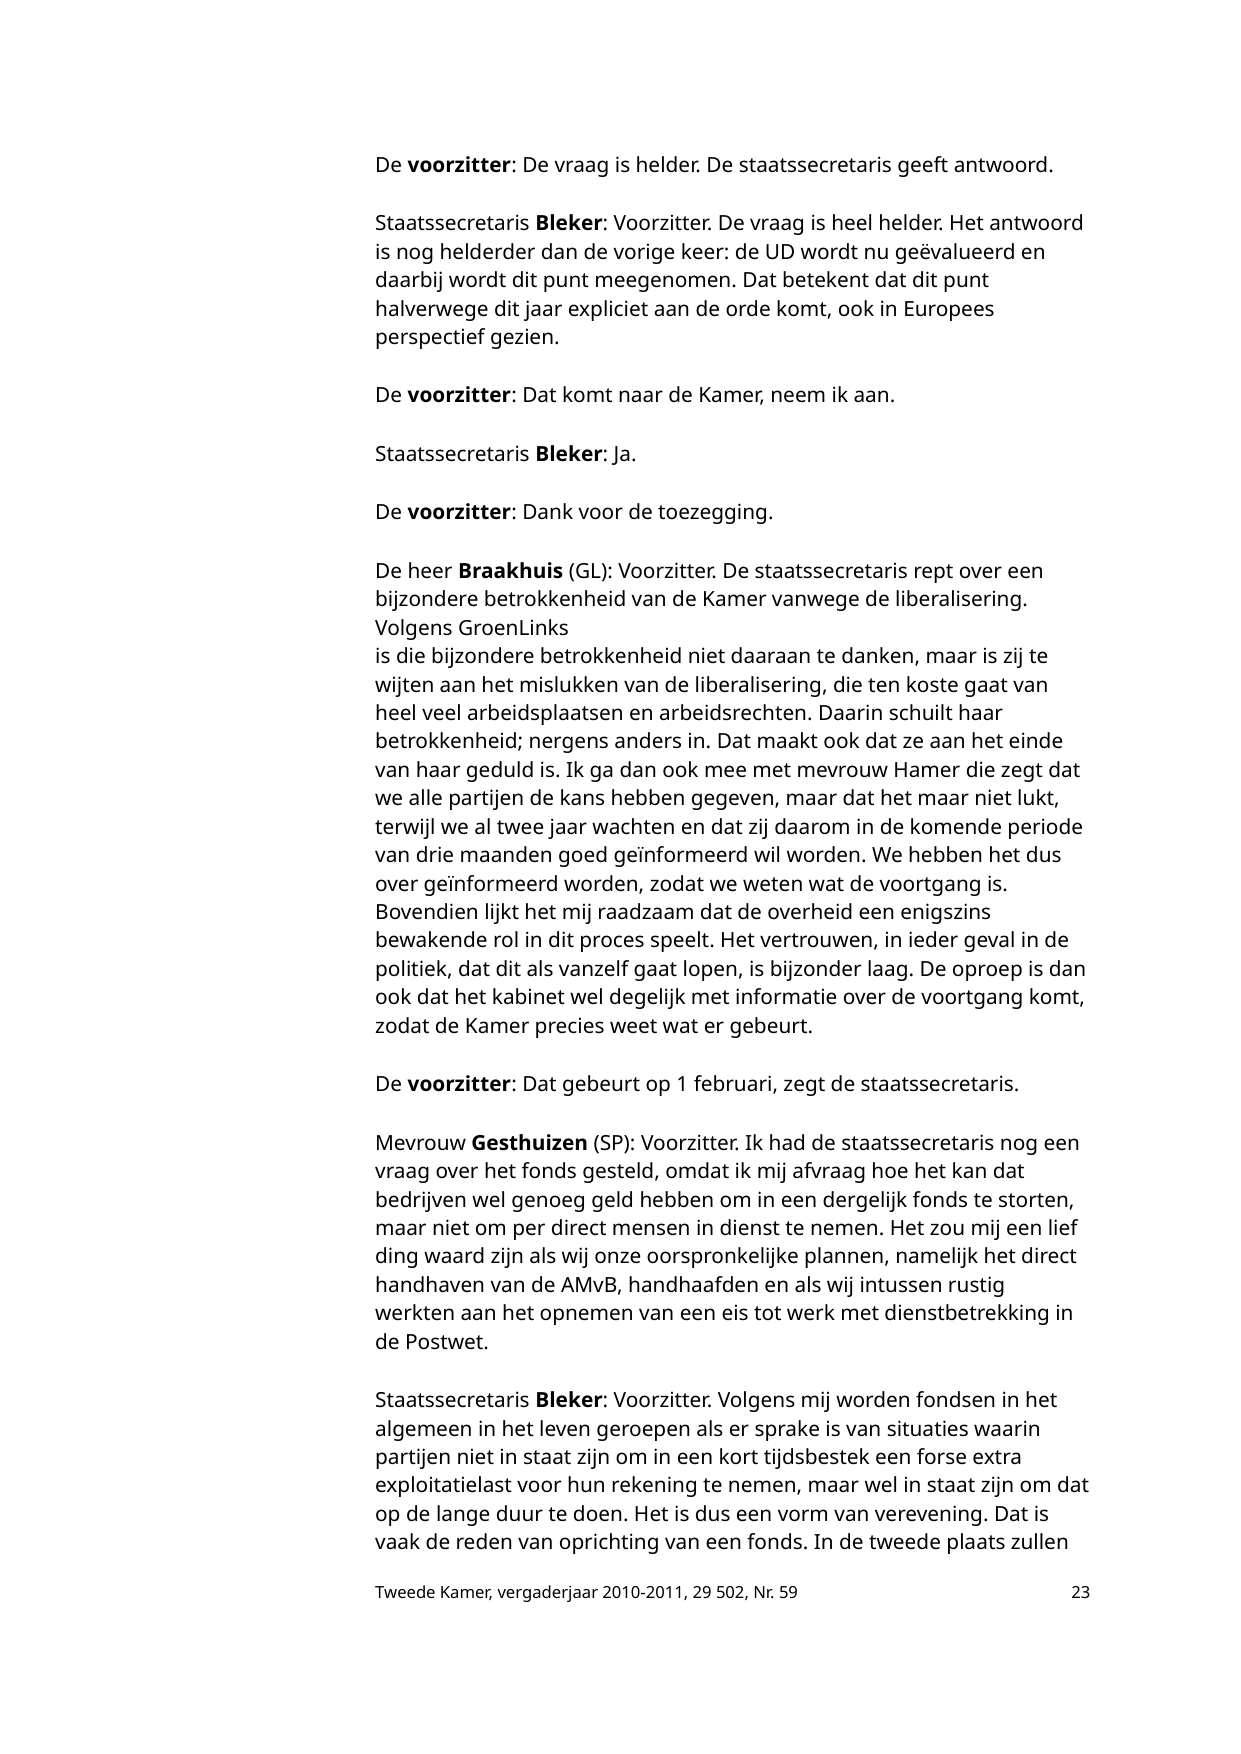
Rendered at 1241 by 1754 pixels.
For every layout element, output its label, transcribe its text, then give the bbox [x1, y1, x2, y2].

text Staatssecretaris Bleker: Voorzitter. De vraag is heel helder. Het antwoord is nog helderder dan de vorige keer: de UD wordt nu geëvalueerd en daarbij wordt dit punt meegenomen. Dat betekent dat dit punt halverwege dit jaar expliciet aan de orde komt, ook in Europees perspectief gezien. [375, 208, 1090, 351]
text Staatssecretaris Bleker: Ja. [375, 439, 1090, 467]
text Mevrouw Gesthuizen (SP): Voorzitter. Ik had de staatssecretaris nog een vraag over het fonds gesteld, omdat ik mij afvraag hoe het kan dat bedrijven wel genoeg geld hebben om in een dergelijk fonds te storten, maar niet om per direct mensen in dienst te nemen. Het zou mij een lief ding waard zijn als wij onze oorspronkelijke plannen, namelijk het direct handhaven van de AMvB, handhaafden en als wij intussen rustig werkten aan het opnemen van een eis tot werk met dienstbetrekking in de Postwet. [375, 1128, 1090, 1355]
text De voorzitter: Dat komt naar de Kamer, neem ik aan. [375, 381, 1090, 409]
text Staatssecretaris Bleker: Voorzitter. Volgens mij worden fondsen in het algemeen in het leven geroepen als er sprake is van situaties waarin partijen niet in staat zijn om in een kort tijdsbestek een forse extra exploitatielast voor hun rekening te nemen, maar wel in staat zijn om dat op de lange duur te doen. Het is dus een vorm van verevening. Dat is vaak de reden van oprichting van een fonds. In de tweede plaats zullen [375, 1385, 1090, 1556]
text De heer Braakhuis (GL): Voorzitter. De staatssecretaris rept over een bijzondere betrokkenheid van de Kamer vanwege de liberalisering. Volgens GroenLinks [375, 556, 1090, 641]
text De voorzitter: De vraag is helder. De staatssecretaris geeft antwoord. [375, 150, 1090, 178]
text De voorzitter: Dank voor de toezegging. [375, 497, 1090, 526]
text is die bijzondere betrokkenheid niet daaraan te danken, maar is zij te wijten aan het mislukken van de liberalisering, die ten koste gaat van heel veel arbeidsplaatsen en arbeidsrechten. Daarin schuilt haar betrokkenheid; nergens anders in. Dat maakt ook dat ze aan het einde van haar geduld is. Ik ga dan ook mee met mevrouw Hamer die zegt dat we alle partijen de kans hebben gegeven, maar dat het maar niet lukt, terwijl we al twee jaar wachten en dat zij daarom in de komende periode van drie maanden goed geïnformeerd wil worden. We hebben het dus over geïnformeerd worden, zodat we weten wat de voortgang is. Bovendien lijkt het mij raadzaam dat de overheid een enigszins bewakende rol in dit proces speelt. Het vertrouwen, in ieder geval in de politiek, dat dit als vanzelf gaat lopen, is bijzonder laag. De oproep is dan ook dat het kabinet wel degelijk met informatie over de voortgang komt, zodat de Kamer precies weet wat er gebeurt. [375, 641, 1090, 1039]
text De voorzitter: Dat gebeurt op 1 februari, zegt de staatssecretaris. [375, 1069, 1090, 1098]
